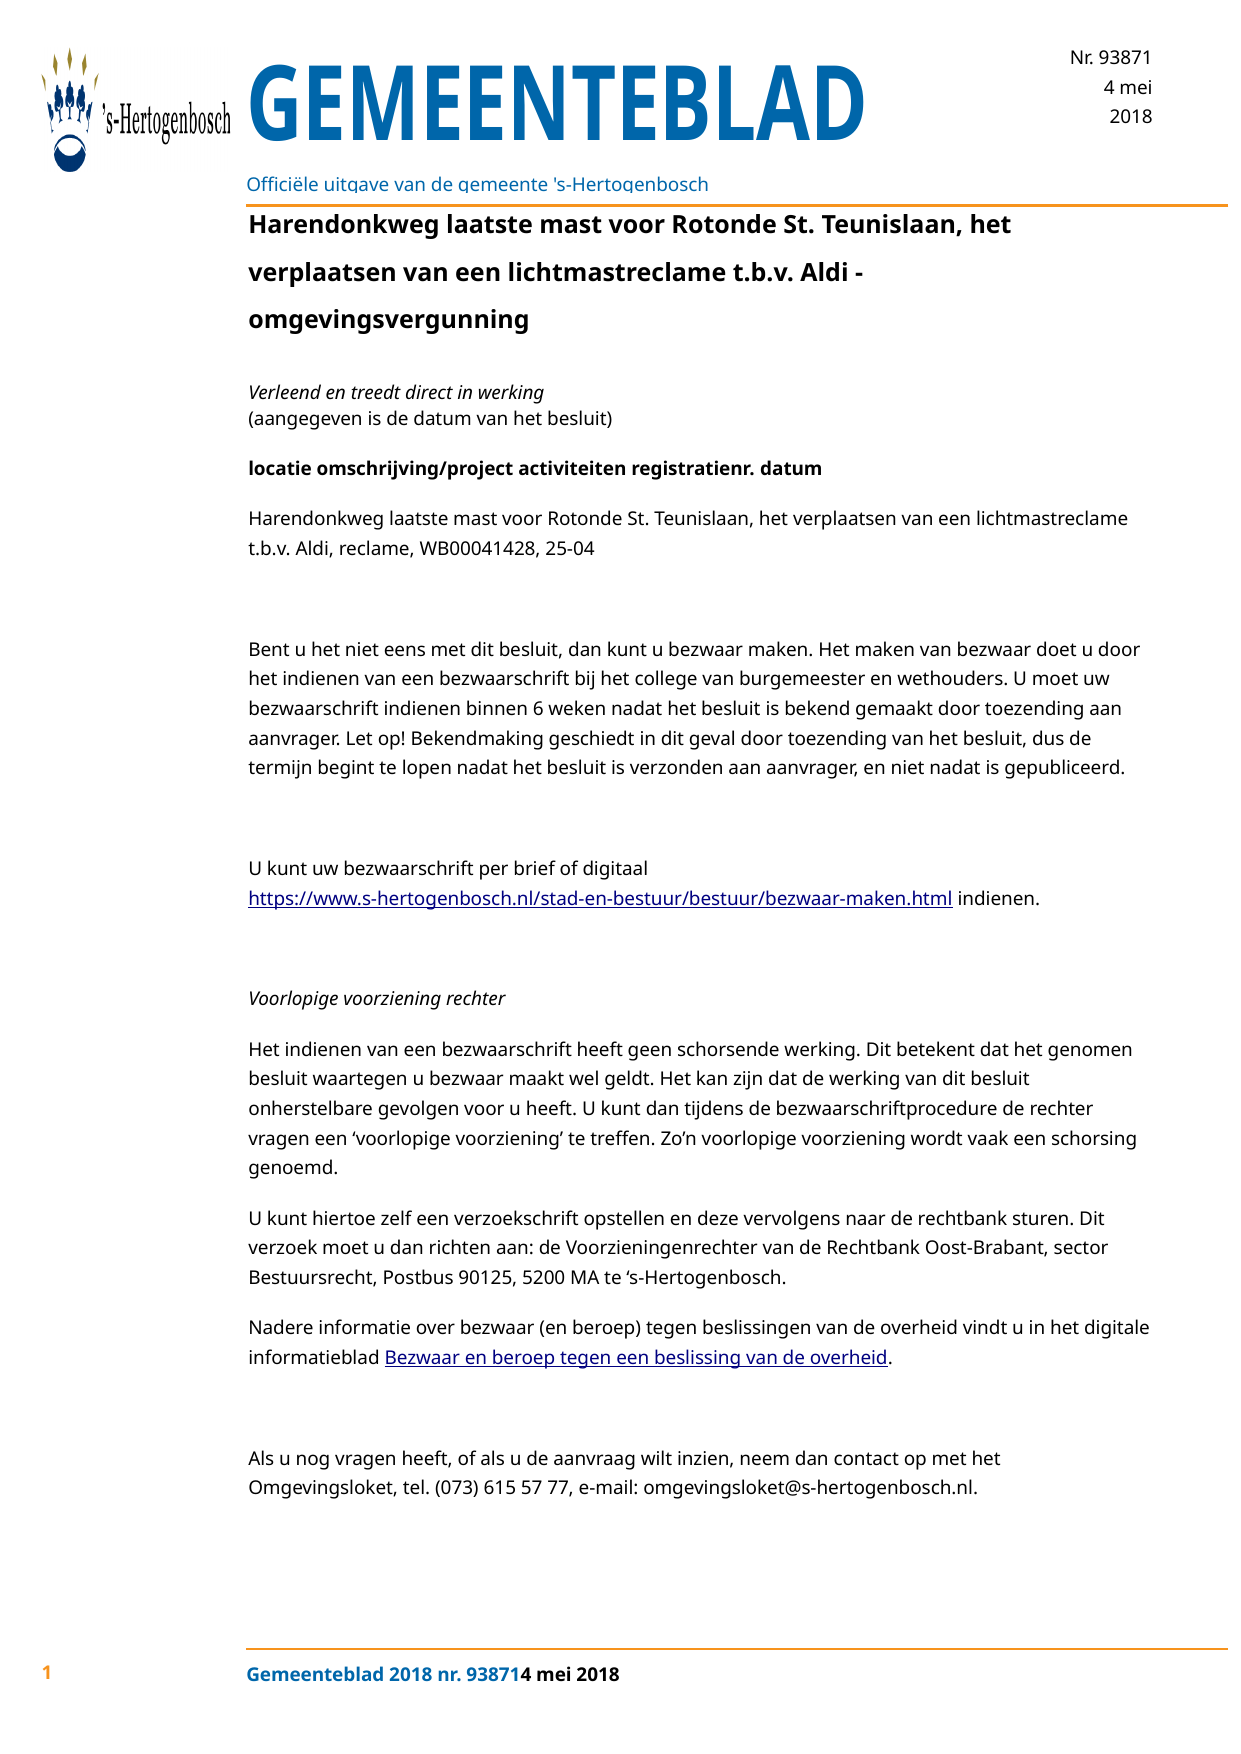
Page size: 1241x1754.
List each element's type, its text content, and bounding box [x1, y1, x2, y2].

text Bent u het niet eens met dit besluit, dan kunt u bezwaar maken. Het maken van bezwaar doet u door het indienen van een bezwaarschrift bij het college van burgemeester en wethouders. U moet uw bezwaarschrift indienen binnen 6 weken nadat het besluit is bekend gemaakt door toezending aan aanvrager. Let op! Bekendmaking geschiedt in dit geval door toezending van het besluit, dus de termijn begint te lopen nadat het besluit is verzonden aan aanvrager, en niet nadat is gepubliceerd. [248, 636, 1152, 780]
text Harendonkweg laatste mast voor Rotonde St. Teunislaan, het verplaatsen van een lichtmastreclame t.b.v. Aldi, reclame, WB00041428, 25-04 [248, 506, 1152, 561]
text (aangegeven is de datum van het besluit) [248, 405, 1152, 431]
picture [41, 47, 231, 172]
text Als u nog vragen heeft, of als u de aanvraag wilt inzien, neem dan contact op met het Omgevingsloket, tel. (073) 615 57 77, e-mail: omgevingsloket@s-hertogenbosch.nl. [248, 1445, 1152, 1500]
text locatie omschrijving/project activiteiten registratienr. datum [248, 455, 1152, 481]
text Harendonkweg laatste mast voor Rotonde St. Teunislaan, het verplaatsen van een lichtmastreclame t.b.v. Aldi - omgevingsvergunning [248, 207, 1152, 336]
text Verleend en treedt direct in werking [248, 379, 1152, 405]
text U kunt hiertoe zelf een verzoekschrift opstellen en deze vervolgens naar de rechtbank sturen. Dit verzoek moet u dan richten aan: de Voorzieningenrechter van de Rechtbank Oost-Brabant, sector Bestuursrecht, Postbus 90125, 5200 MA te ‘s-Hertogenbosch. [248, 1205, 1152, 1290]
text U kunt uw bezwaarschrift per brief of digitaal https://www.s-hertogenbosch.nl/stad-en-bestuur/bestuur/bezwaar-maken.html indienen. [248, 855, 1152, 911]
text Voorlopige voorziening rechter [248, 986, 1152, 1011]
text Nadere informatie over bezwaar (en beroep) tegen beslissingen van de overheid vindt u in het digitale informatieblad Bezwaar en beroep tegen een beslissing van de overheid. [248, 1314, 1152, 1370]
text Het indienen van een bezwaarschrift heeft geen schorsende werking. Dit betekent dat het genomen besluit waartegen u bezwaar maakt wel geldt. Het kan zijn dat de werking van dit besluit onherstelbare gevolgen voor u heeft. U kunt dan tijdens de bezwaarschriftprocedure de rechter vragen een ‘voorlopige voorziening’ te treffen. Zo’n voorlopige voorziening wordt vaak een schorsing genoemd. [248, 1036, 1152, 1180]
